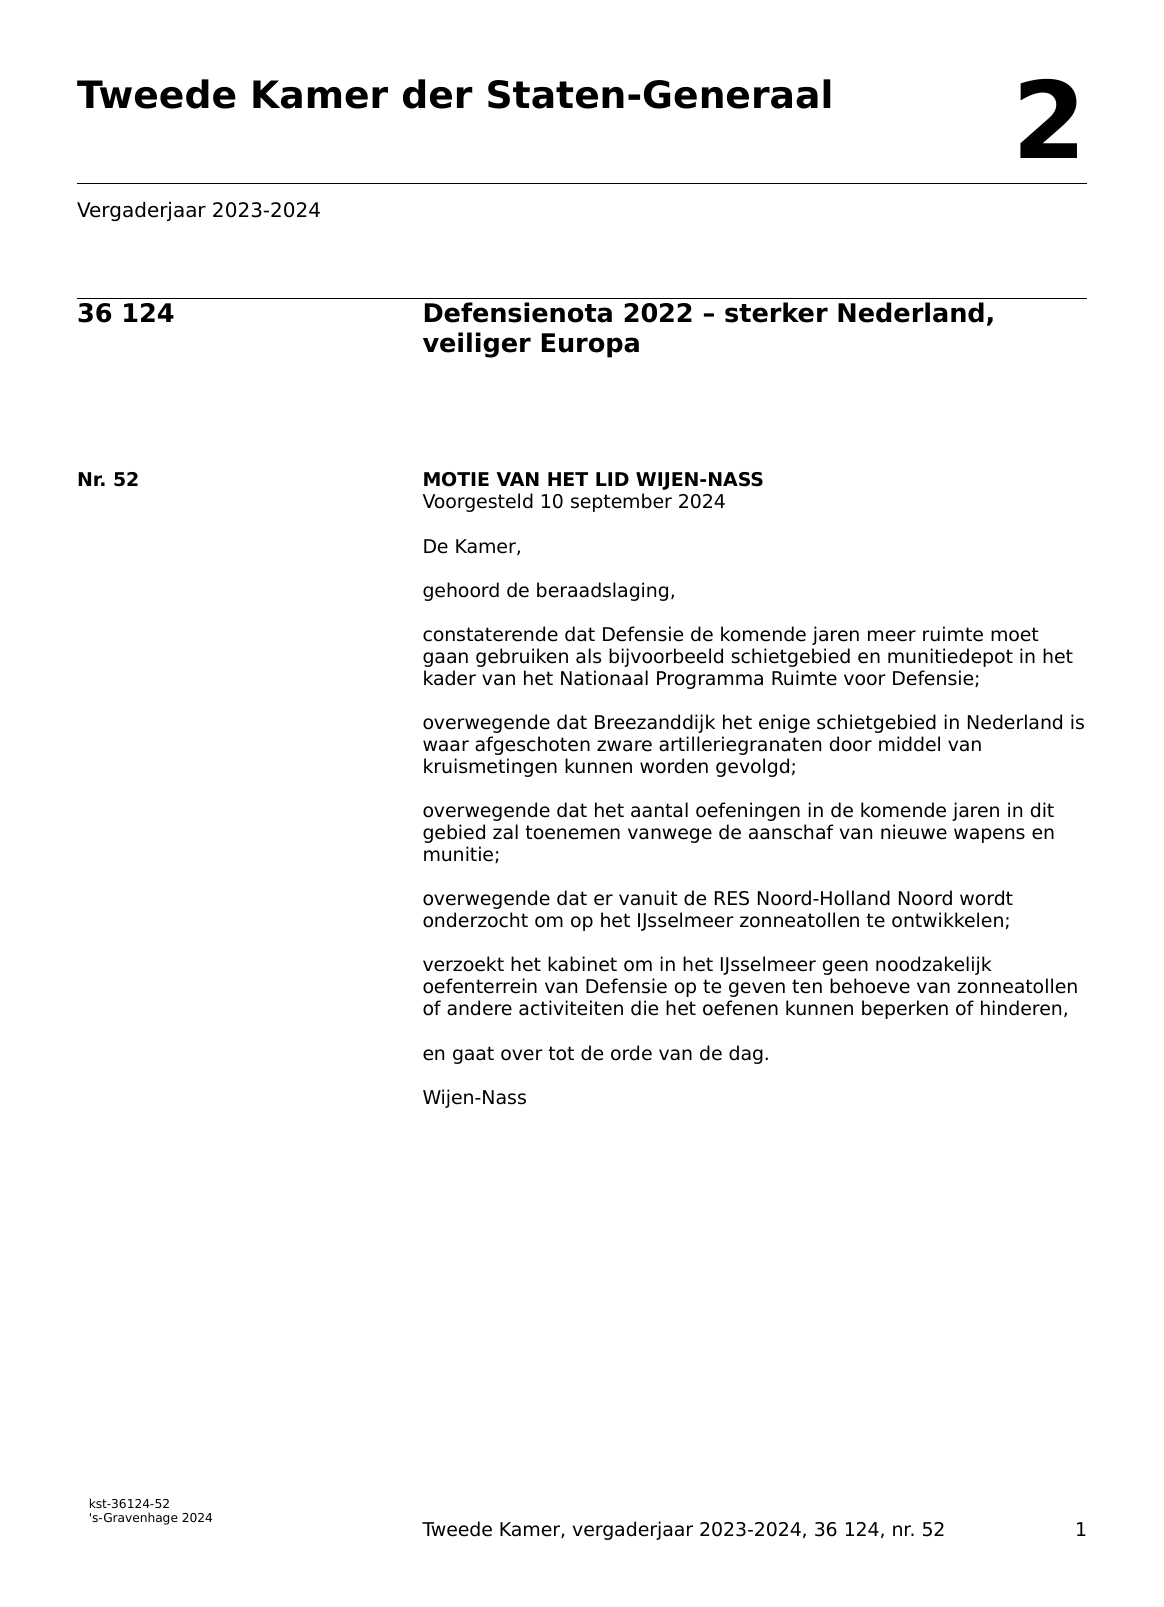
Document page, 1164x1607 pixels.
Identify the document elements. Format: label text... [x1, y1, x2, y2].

table_header Tweede Kamer der Staten-Generaal [77, 59, 886, 183]
text overwegende dat Breezanddijk het enige schietgebied in Nederland is waar afgeschoten zware artilleriegranaten door middel van kruismetingen kunnen worden gevolgd; [422, 712, 1087, 778]
table_cell Vergaderjaar 2023-2024 [77, 184, 1087, 298]
text verzoekt het kabinet om in het IJsselmeer geen noodzakelijk oefenterrein van Defensie op te geven ten behoeve van zonneatollen of andere activiteiten die het oefenen kunnen beperken of hinderen, [422, 954, 1087, 1020]
text overwegende dat er vanuit de RES Noord-Holland Noord wordt onderzocht om op het IJsselmeer zonneatollen te ontwikkelen; [422, 888, 1087, 932]
text Voorgesteld 10 september 2024 [422, 491, 1087, 513]
text Wijen-Nass [422, 1087, 1087, 1109]
text constaterende dat Defensie de komende jaren meer ruimte moet gaan gebruiken als bijvoorbeeld schietgebied en munitiedepot in het kader van het Nationaal Programma Ruimte voor Defensie; [422, 624, 1087, 690]
text en gaat over tot de orde van de dag. [422, 1042, 1087, 1064]
text overwegende dat het aantal oefeningen in de komende jaren in dit gebied zal toenemen vanwege de aanschaf van nieuwe wapens en munitie; [422, 800, 1087, 866]
text gehoord de beraadslaging, [422, 580, 1087, 602]
subtitle Nr. 52 MOTIE VAN HET LID WIJEN-NASS [77, 469, 1087, 491]
table_header 2 [886, 59, 1087, 183]
text De Kamer, [422, 536, 1087, 557]
subtitle 36 124 Defensienota 2022 – sterker Nederland, veiliger Europa [77, 299, 1087, 358]
text 's-Gravenhage 2024 [88, 1511, 323, 1525]
text kst-36124-52 [88, 1497, 323, 1511]
